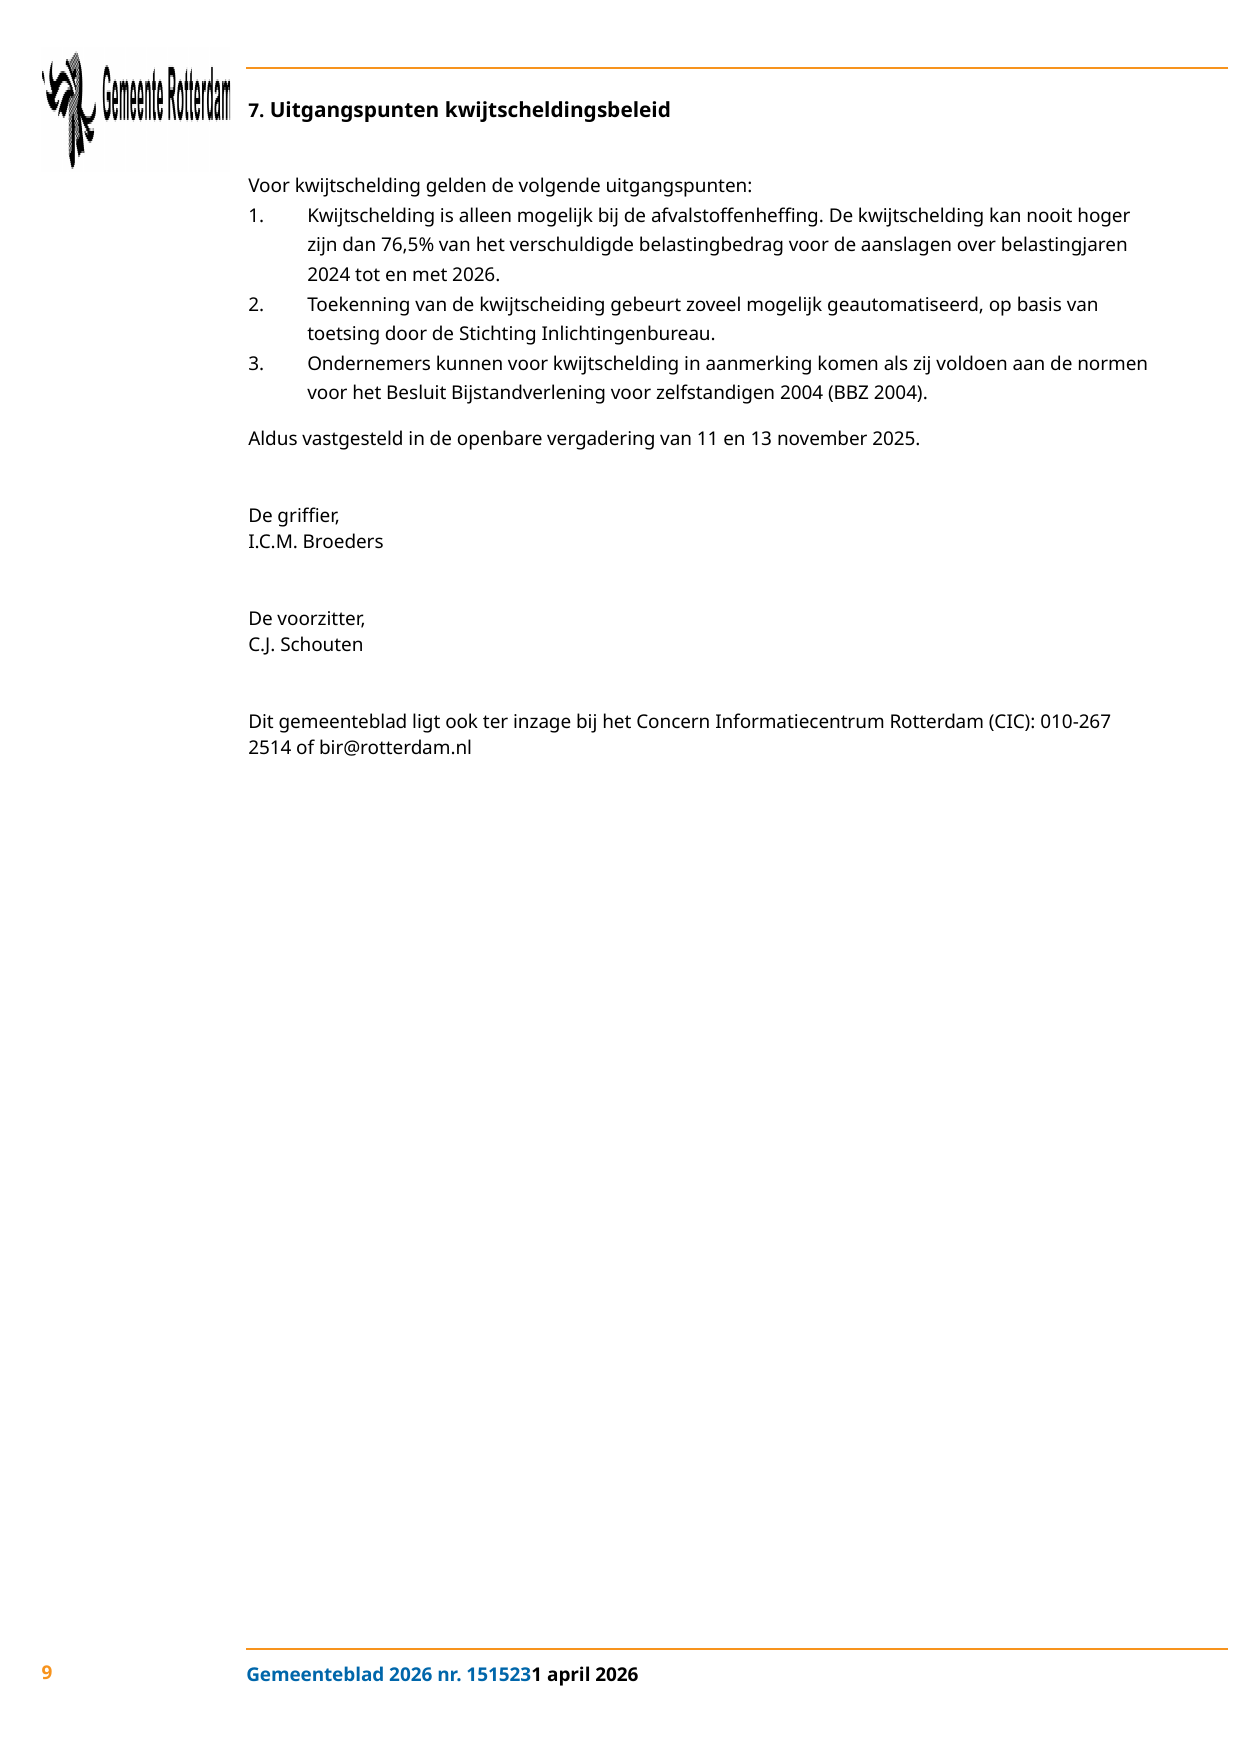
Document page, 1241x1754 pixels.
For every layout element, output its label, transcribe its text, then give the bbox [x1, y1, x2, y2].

text C.J. Schouten [248, 631, 1152, 657]
picture [41, 47, 231, 172]
text Dit gemeenteblad ligt ook ter inzage bij het Concern Informatiecentrum Rotterdam (CIC): 010-267 2514 of bir@rotterdam.nl [248, 708, 1152, 760]
text De voorzitter, [248, 605, 1152, 631]
text 7. Uitgangspunten kwijtscheldingsbeleid [248, 95, 1152, 123]
text Aldus vastgesteld in de openbare vergadering van 11 en 13 november 2025. [248, 425, 1152, 451]
list Kwijtschelding is alleen mogelijk bij de afvalstoffenheffing. De kwijtschelding kan nooit hoger zijn dan 76,5% van het verschuldigde belastingbedrag voor de aanslagen over belastingjaren 2024 tot en met 2026. [248, 202, 1152, 287]
text De griffier, [248, 502, 1152, 528]
text Voor kwijtschelding gelden de volgende uitgangspunten: [248, 172, 1152, 198]
list Ondernemers kunnen voor kwijtschelding in aanmerking komen als zij voldoen aan de normen voor het Besluit Bijstandverlening voor zelfstandigen 2004 (BBZ 2004). [248, 350, 1152, 405]
text I.C.M. Broeders [248, 528, 1152, 554]
list Toekenning van de kwijtscheiding gebeurt zoveel mogelijk geautomatiseerd, op basis van toetsing door de Stichting Inlichtingenbureau. [248, 291, 1152, 346]
